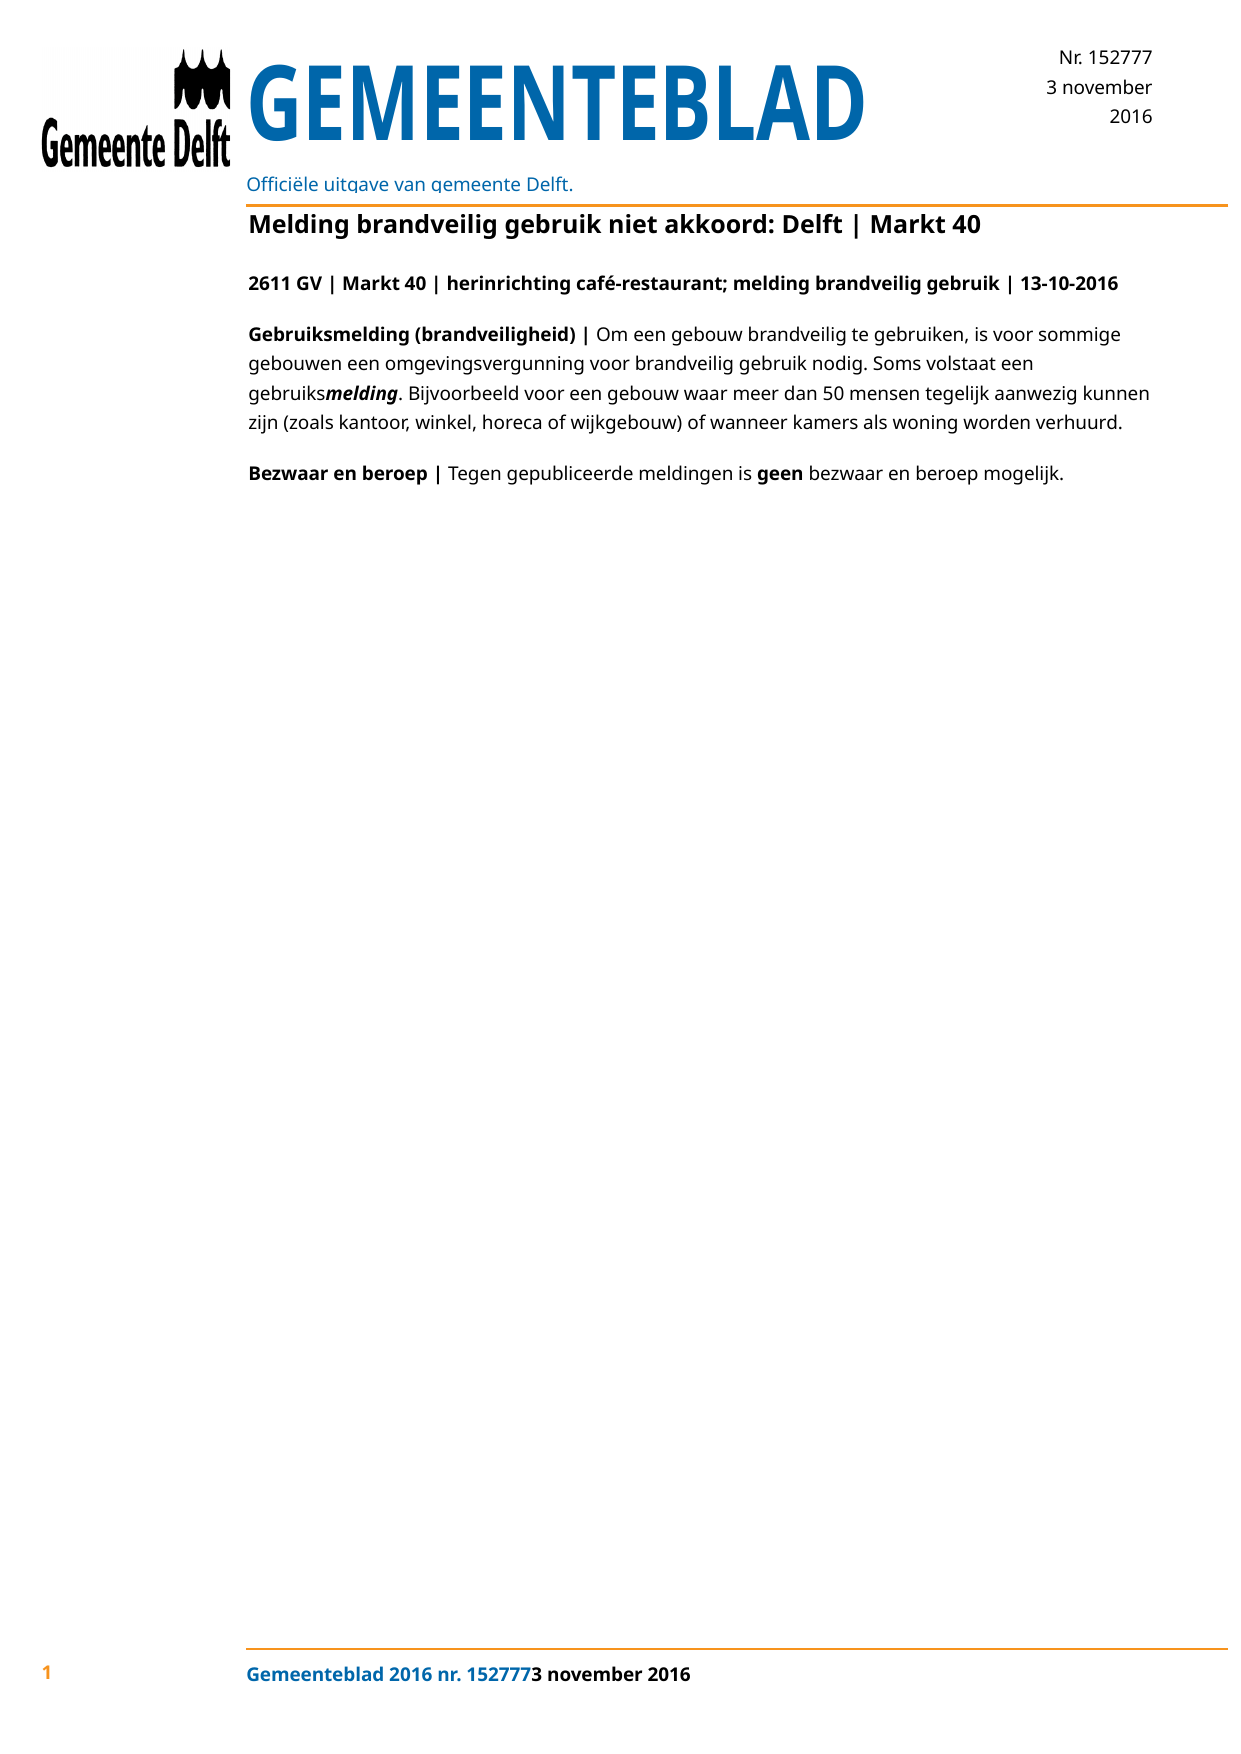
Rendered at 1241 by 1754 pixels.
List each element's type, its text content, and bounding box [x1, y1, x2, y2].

picture [41, 47, 231, 172]
text 2611 GV | Markt 40 | herinrichting café-restaurant; melding brandveilig gebruik | 13-10-2016 [248, 270, 1152, 296]
text Melding brandveilig gebruik niet akkoord: Delft | Markt 40 [248, 207, 1152, 241]
text Gebruiksmelding (brandveiligheid) | Om een gebouw brandveilig te gebruiken, is voor sommige gebouwen een omgevingsvergunning voor brandveilig gebruik nodig. Soms volstaat een gebruiksmelding. Bijvoorbeeld voor een gebouw waar meer dan 50 mensen tegelijk aanwezig kunnen zijn (zoals kantoor, winkel, horeca of wijkgebouw) of wanneer kamers als woning worden verhuurd. [248, 321, 1152, 435]
text Bezwaar en beroep | Tegen gepubliceerde meldingen is geen bezwaar en beroep mogelijk. [248, 460, 1152, 486]
